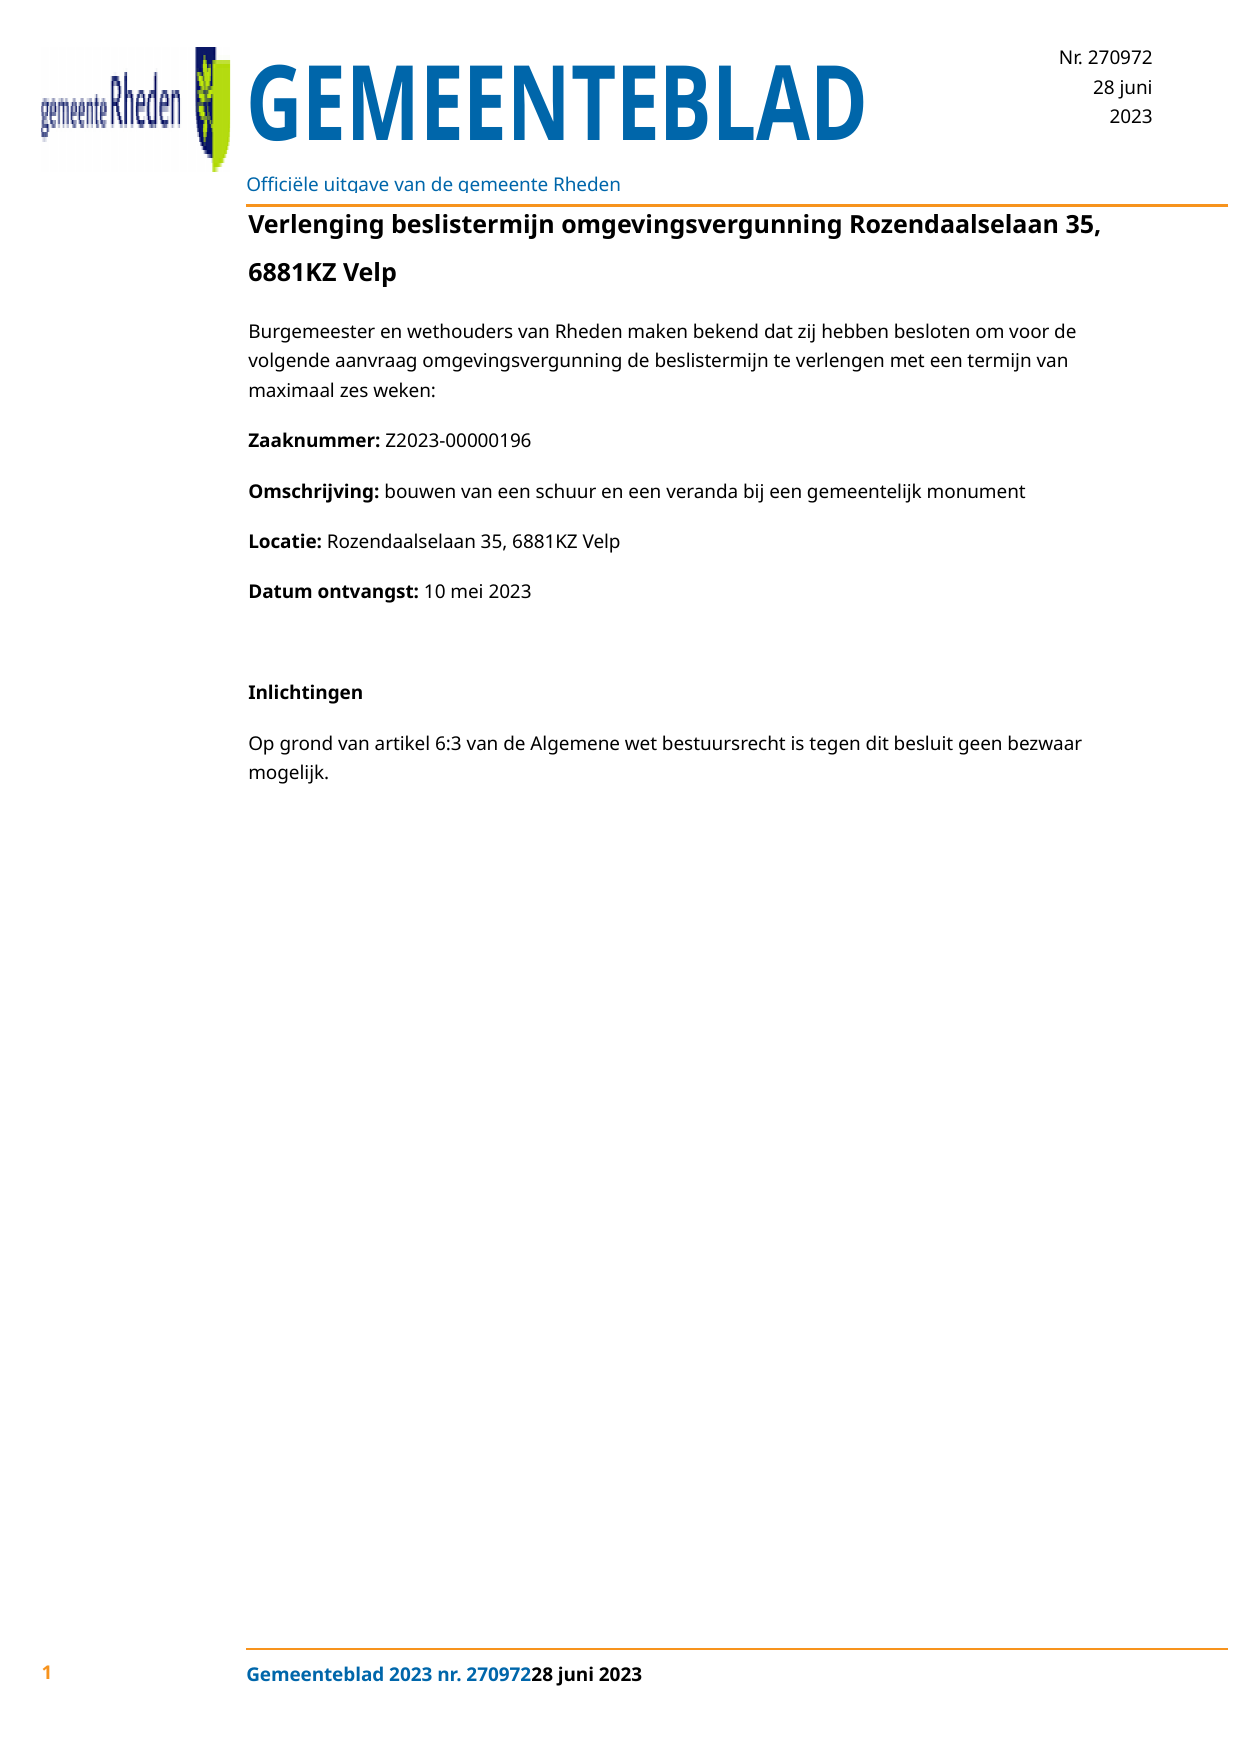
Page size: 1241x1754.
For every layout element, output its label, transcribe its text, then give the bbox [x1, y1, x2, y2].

text Op grond van artikel 6:3 van de Algemene wet bestuursrecht is tegen dit besluit geen bezwaar mogelijk. [248, 730, 1152, 785]
picture [41, 47, 231, 172]
text Inlichtingen [248, 679, 1152, 705]
text Datum ontvangst: 10 mei 2023 [248, 579, 1152, 604]
text Zaaknummer: Z2023-00000196 [248, 427, 1152, 453]
text Locatie: Rozendaalselaan 35, 6881KZ Velp [248, 528, 1152, 554]
text Burgemeester en wethouders van Rheden maken bekend dat zij hebben besloten om voor de volgende aanvraag omgevingsvergunning de beslistermijn te verlengen met een termijn van maximaal zes weken: [248, 318, 1152, 403]
text Omschrijving: bouwen van een schuur en een veranda bij een gemeentelijk monument [248, 478, 1152, 504]
text Verlenging beslistermijn omgevingsvergunning Rozendaalselaan 35, 6881KZ Velp [248, 207, 1152, 288]
